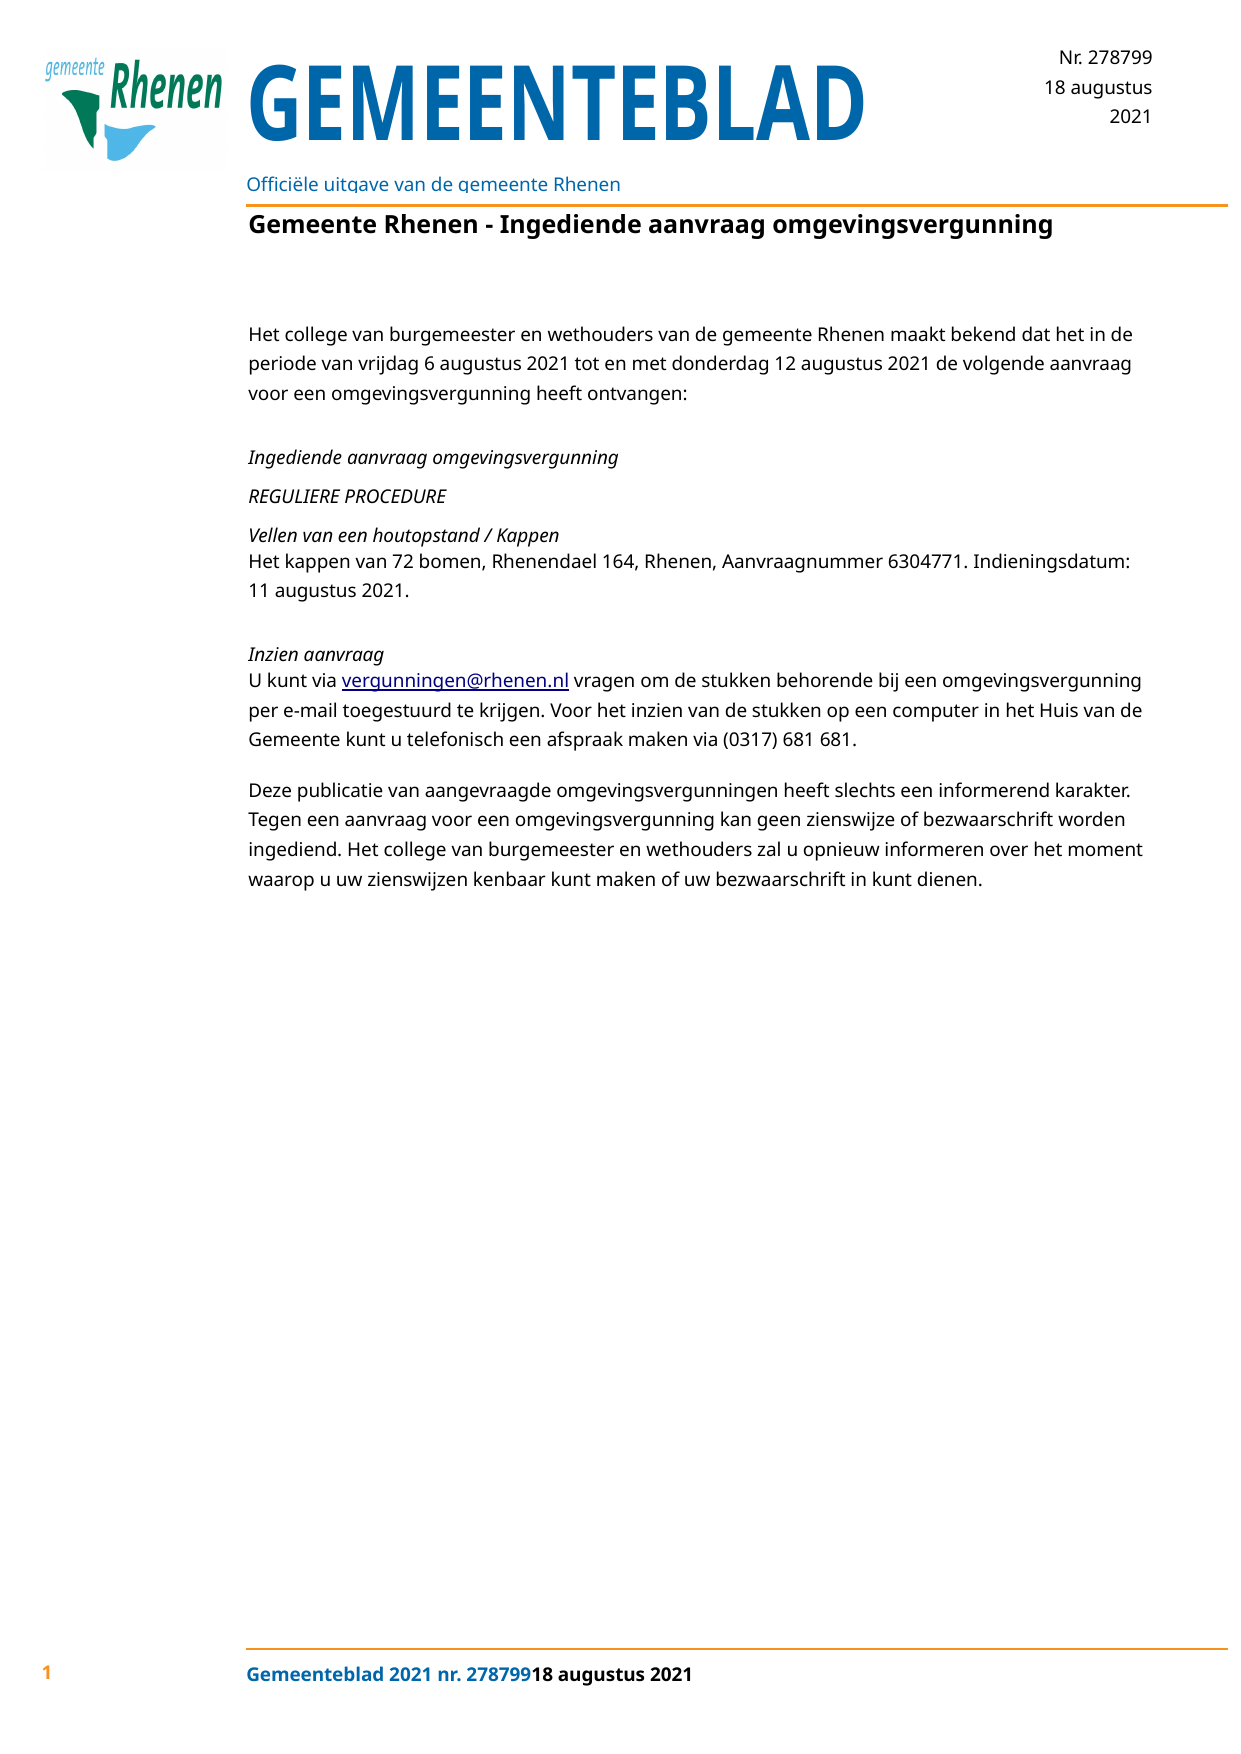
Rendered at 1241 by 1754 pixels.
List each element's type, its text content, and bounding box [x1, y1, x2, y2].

text Vellen van een houtopstand / Kappen [248, 522, 1152, 548]
picture [41, 47, 231, 172]
text Gemeente Rhenen - Ingediende aanvraag omgevingsvergunning [248, 207, 1152, 241]
text Inzien aanvraag [248, 642, 1152, 667]
text Het college van burgemeester en wethouders van de gemeente Rhenen maakt bekend dat het in de periode van vrijdag 6 augustus 2021 tot en met donderdag 12 augustus 2021 de volgende aanvraag voor een omgevingsvergunning heeft ontvangen: [248, 321, 1152, 406]
text U kunt via vergunningen@rhenen.nl vragen om de stukken behorende bij een omgevingsvergunning per e-mail toegestuurd te krijgen. Voor het inzien van de stukken op een computer in het Huis van de Gemeente kunt u telefonisch een afspraak maken via (0317) 681 681. [248, 667, 1152, 752]
text REGULIERE PROCEDURE [248, 483, 1152, 509]
text Het kappen van 72 bomen, Rhenendael 164, Rhenen, Aanvraagnummer 6304771. Indieningsdatum: 11 augustus 2021. [248, 548, 1152, 603]
text Deze publicatie van aangevraagde omgevingsvergunningen heeft slechts een informerend karakter. Tegen een aanvraag voor een omgevingsvergunning kan geen zienswijze of bezwaarschrift worden ingediend. Het college van burgemeester en wethouders zal u opnieuw informeren over het moment waarop u uw zienswijzen kenbaar kunt maken of uw bezwaarschrift in kunt dienen. [248, 777, 1152, 891]
text Ingediende aanvraag omgevingsvergunning [248, 444, 1152, 469]
